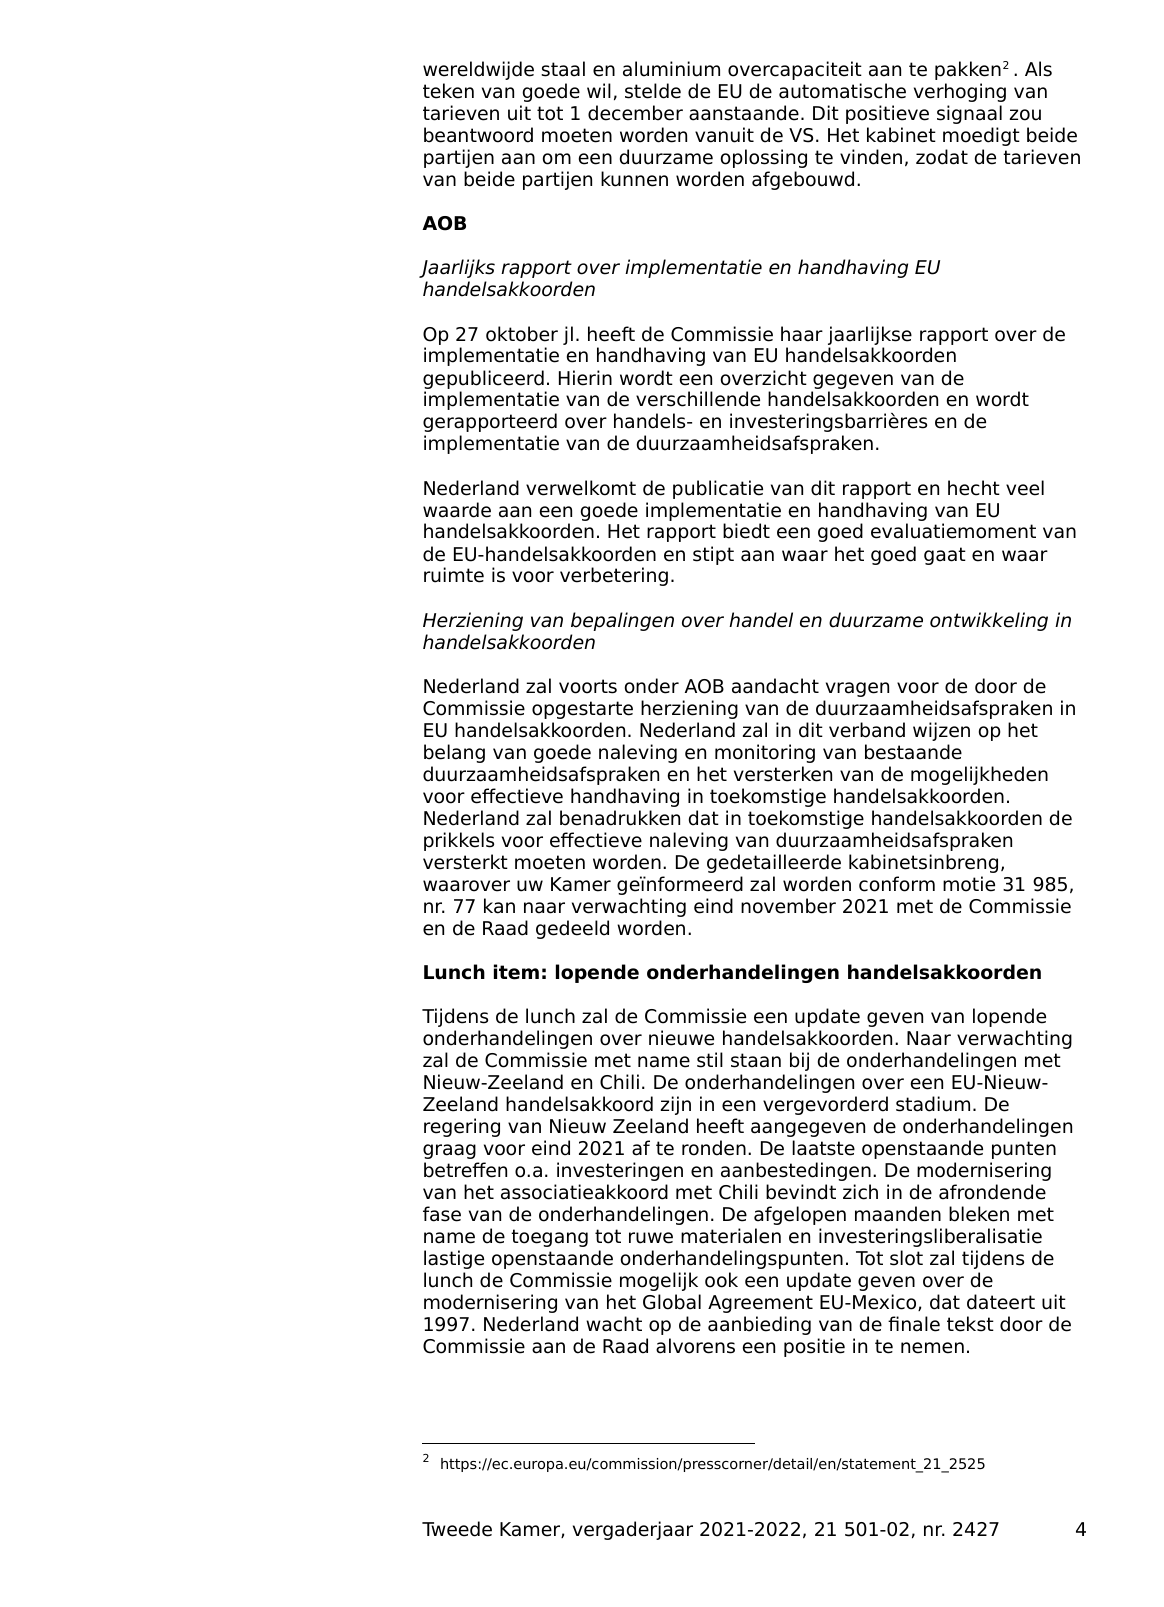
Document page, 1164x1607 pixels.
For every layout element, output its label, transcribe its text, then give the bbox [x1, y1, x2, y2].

subtitle Jaarlijks rapport over implementatie en handhaving EU handelsakkoorden [422, 257, 1087, 301]
text wereldwijde staal en aluminium overcapaciteit aan te pakken. Als teken van goede wil, stelde de EU de automatische verhoging van tarieven uit tot 1 december aanstaande. Dit positieve signaal zou beantwoord moeten worden vanuit de VS. Het kabinet moedigt beide partijen aan om een duurzame oplossing te vinden, zodat de tarieven van beide partijen kunnen worden afgebouwd. [422, 59, 1087, 191]
subtitle Lunch item: lopende onderhandelingen handelsakkoorden [422, 962, 1087, 984]
text Op 27 oktober jl. heeft de Commissie haar jaarlijkse rapport over de implementatie en handhaving van EU handelsakkoorden gepubliceerd. Hierin wordt een overzicht gegeven van de implementatie van de verschillende handelsakkoorden en wordt gerapporteerd over handels- en investeringsbarrières en de implementatie van de duurzaamheidsafspraken. [422, 323, 1087, 455]
text Nederland zal voorts onder AOB aandacht vragen voor de door de Commissie opgestarte herziening van de duurzaamheidsafspraken in EU handelsakkoorden. Nederland zal in dit verband wijzen op het belang van goede naleving en monitoring van bestaande duurzaamheidsafspraken en het versterken van de mogelijkheden voor effectieve handhaving in toekomstige handelsakkoorden. Nederland zal benadrukken dat in toekomstige handelsakkoorden de prikkels voor effectieve naleving van duurzaamheidsafspraken versterkt moeten worden. De gedetailleerde kabinetsinbreng, waarover uw Kamer geïnformeerd zal worden conform motie 31 985, nr. 77 kan naar verwachting eind november 2021 met de Commissie en de Raad gedeeld worden. [422, 676, 1087, 939]
subtitle AOB [422, 213, 1087, 235]
text Nederland verwelkomt de publicatie van dit rapport en hecht veel waarde aan een goede implementatie en handhaving van EU handelsakkoorden. Het rapport biedt een goed evaluatiemoment van de EU-handelsakkoorden en stipt aan waar het goed gaat en waar ruimte is voor verbetering. [422, 477, 1087, 587]
text Tijdens de lunch zal de Commissie een update geven van lopende onderhandelingen over nieuwe handelsakkoorden. Naar verwachting zal de Commissie met name stil staan bij de onderhandelingen met Nieuw-Zeeland en Chili. De onderhandelingen over een EU-Nieuw-Zeeland handelsakkoord zijn in een vergevorderd stadium. De regering van Nieuw Zeeland heeft aangegeven de onderhandelingen graag voor eind 2021 af te ronden. De laatste openstaande punten betreffen o.a. investeringen en aanbestedingen. De modernisering van het associatieakkoord met Chili bevindt zich in de afrondende fase van de onderhandelingen. De afgelopen maanden bleken met name de toegang tot ruwe materialen en investeringsliberalisatie lastige openstaande onderhandelingspunten. Tot slot zal tijdens de lunch de Commissie mogelijk ook een update geven over de modernisering van het Global Agreement EU-Mexico, dat dateert uit 1997. Nederland wacht op de aanbieding van de finale tekst door de Commissie aan de Raad alvorens een positie in te nemen. [422, 1006, 1087, 1357]
subtitle Herziening van bepalingen over handel en duurzame ontwikkeling in handelsakkoorden [422, 609, 1087, 653]
text https://ec.europa.eu/commission/presscorner/detail/en/statement_21_2525 [422, 1452, 1087, 1474]
